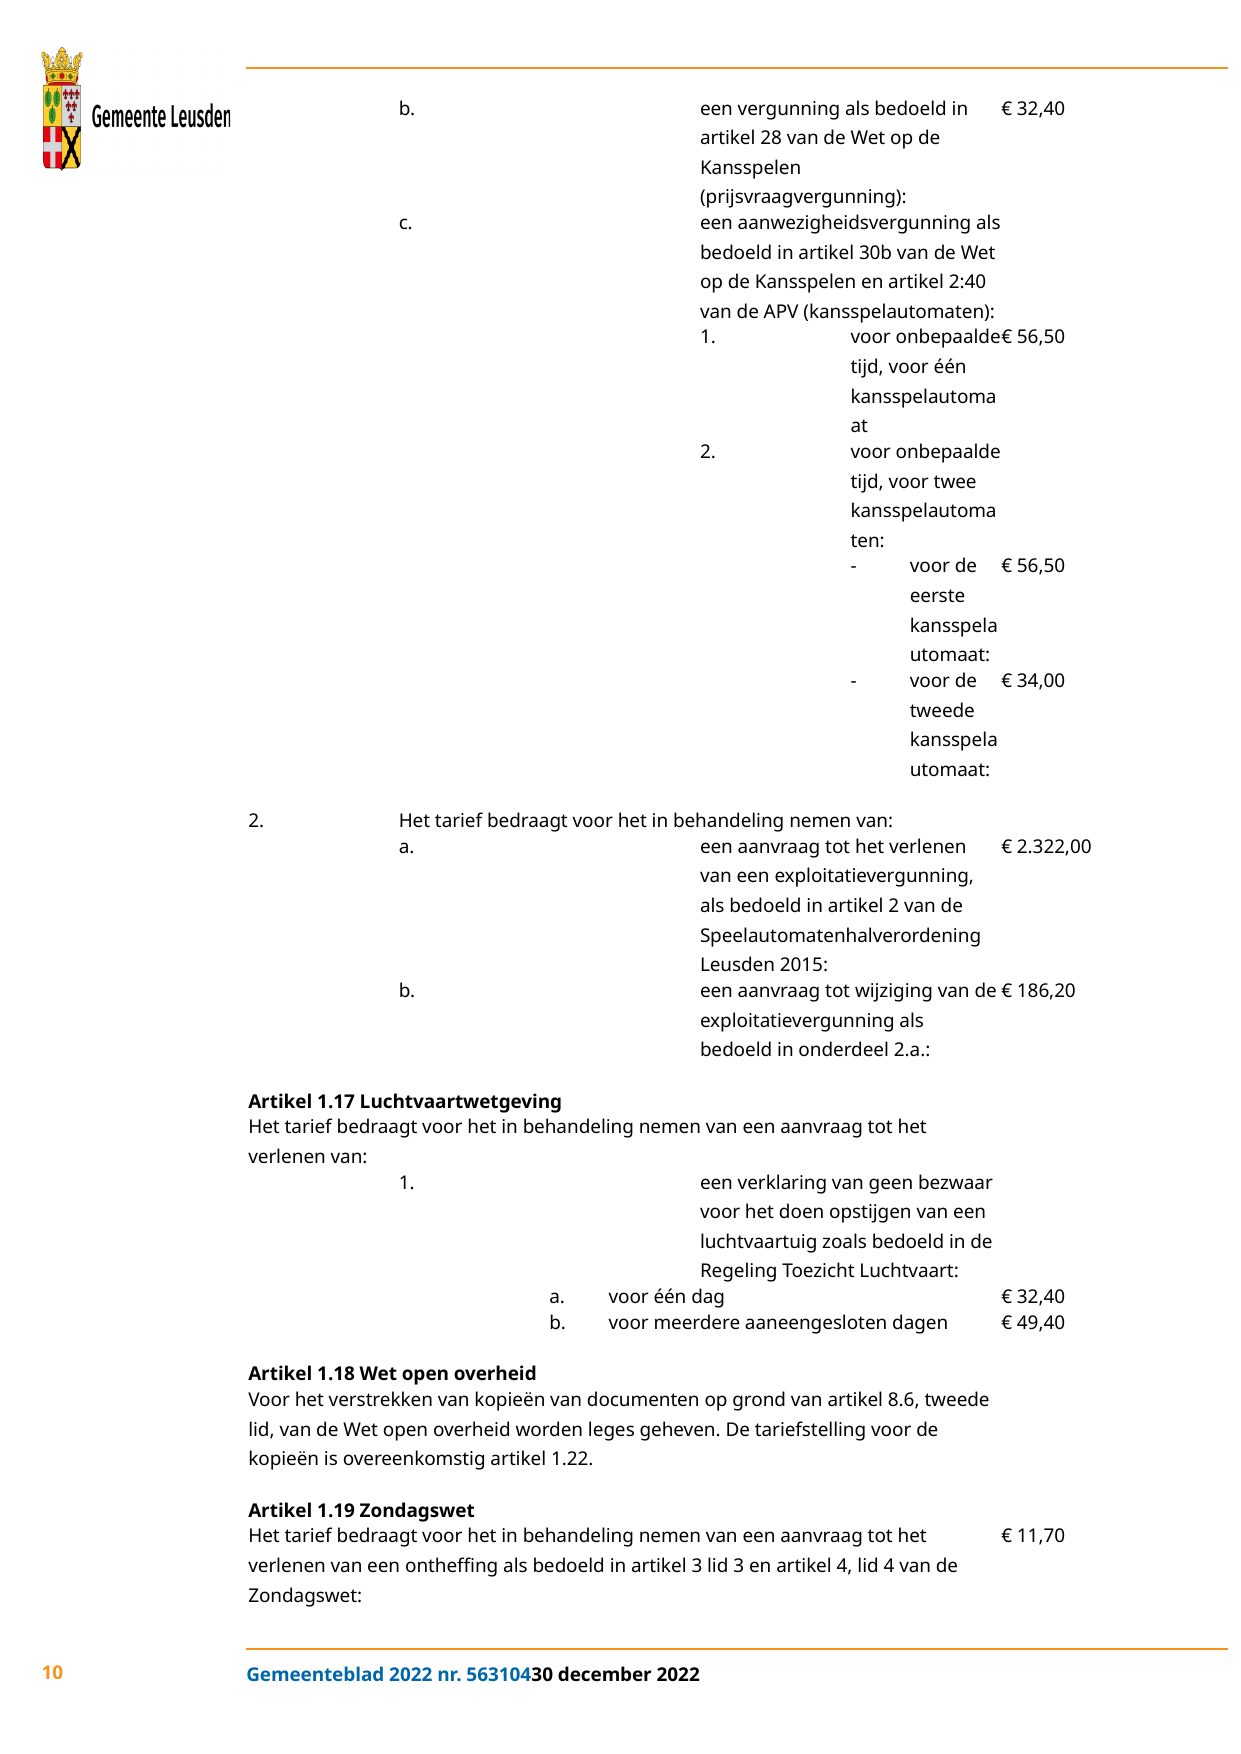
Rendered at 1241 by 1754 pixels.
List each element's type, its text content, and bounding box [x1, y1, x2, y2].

table_cell [700, 667, 850, 782]
table_cell Het tarief bedraagt voor het in behandeling nemen van een aanvraag tot het verlenen van: [248, 1114, 1001, 1169]
table_cell [248, 782, 398, 807]
table_cell b. [399, 977, 700, 1062]
table_cell Het tarief bedraagt voor het in behandeling nemen van: [399, 808, 1001, 833]
table_cell [248, 1309, 398, 1335]
table_cell [1001, 1497, 1152, 1523]
table_cell [1001, 808, 1152, 833]
table_cell voor de tweede kansspelautomaat: [850, 667, 1001, 782]
table_cell [248, 1335, 398, 1361]
table_cell b. [399, 95, 700, 209]
table_cell [1001, 1335, 1152, 1361]
table_cell een aanvraag tot wijziging van de exploitatievergunning als bedoeld in onderdeel 2.a.: [700, 977, 1001, 1062]
table_cell € 34,00 [1001, 667, 1152, 782]
table_cell € 11,70 [1001, 1523, 1152, 1607]
table_cell voor de eerste kansspelautomaat: [850, 553, 1001, 667]
table_cell voor meerdere aaneengesloten dagen [549, 1309, 1001, 1335]
table_cell € 32,40 [1001, 1283, 1152, 1309]
table_cell voor onbepaalde tijd, voor twee kansspelautomaten: [850, 438, 1001, 553]
table_cell [248, 95, 398, 209]
table_cell [399, 1471, 1001, 1497]
table_cell [399, 1283, 549, 1309]
table_cell [399, 1335, 1001, 1361]
table_cell Voor het verstrekken van kopieën van documenten op grond van artikel 8.6, tweede lid, van de Wet open overheid worden leges geheven. De tariefstelling voor de kopieën is overeenkomstig artikel 1.22. [248, 1386, 1001, 1471]
table_cell [1001, 782, 1152, 807]
table_cell [248, 324, 398, 438]
table_cell [248, 833, 398, 977]
table_cell c. [399, 209, 700, 324]
table_cell [399, 1309, 549, 1335]
table_cell [1001, 1386, 1152, 1471]
table_cell € 32,40 [1001, 95, 1152, 209]
table_cell [1001, 1062, 1152, 1088]
table_cell [248, 553, 398, 667]
table_cell 2. [248, 808, 398, 833]
table_cell [700, 553, 850, 667]
table_cell [1001, 209, 1152, 324]
table_cell Artikel 1.17 Luchtvaartwetgeving [248, 1088, 1001, 1113]
table_cell [399, 438, 700, 553]
table_cell Artikel 1.19 Zondagswet [248, 1497, 1001, 1523]
table_cell Het tarief bedraagt voor het in behandeling nemen van een aanvraag tot het verlenen van een ontheffing als bedoeld in artikel 3 lid 3 en artikel 4, lid 4 van de Zondagswet: [248, 1523, 1001, 1607]
table_cell [399, 324, 700, 438]
table_cell [248, 438, 398, 553]
table_cell voor één dag [549, 1283, 1001, 1309]
table_cell [399, 667, 700, 782]
table_cell [1001, 1088, 1152, 1113]
table_cell een vergunning als bedoeld in artikel 28 van de Wet op de Kansspelen (prijsvraagvergunning): [700, 95, 1001, 209]
table_cell voor onbepaalde tijd, voor één kansspelautomaat [850, 324, 1001, 438]
table_cell a. [399, 833, 700, 977]
table_cell [399, 782, 1001, 807]
table_cell [248, 977, 398, 1062]
table_cell [1001, 1471, 1152, 1497]
table_cell 2. [700, 438, 850, 553]
table_cell [1001, 1169, 1152, 1283]
table_cell € 56,50 [1001, 553, 1152, 667]
table_cell [248, 1169, 398, 1283]
table_cell [248, 667, 398, 782]
table_cell Artikel 1.18 Wet open overheid [248, 1361, 1001, 1386]
table_cell € 2.322,00 [1001, 833, 1152, 977]
table_cell een aanvraag tot het verlenen van een exploitatievergunning, als bedoeld in artikel 2 van de Speelautomatenhalverordening Leusden 2015: [700, 833, 1001, 977]
table_cell [399, 1062, 1001, 1088]
table_cell [248, 209, 398, 324]
table_cell 1. [700, 324, 850, 438]
table_cell [399, 553, 700, 667]
table_cell [248, 1062, 398, 1088]
picture [41, 47, 231, 172]
table_cell een aanwezigheidsvergunning als bedoeld in artikel 30b van de Wet op de Kansspelen en artikel 2:40 van de APV (kansspelautomaten): [700, 209, 1001, 324]
table_cell [248, 1471, 398, 1497]
table_cell € 56,50 [1001, 324, 1152, 438]
table_cell [1001, 1114, 1152, 1169]
table_cell [248, 1283, 398, 1309]
table_cell [1001, 1361, 1152, 1386]
table_cell [1001, 438, 1152, 553]
table_cell € 49,40 [1001, 1309, 1152, 1335]
table_cell 1. [399, 1169, 700, 1283]
table_cell € 186,20 [1001, 977, 1152, 1062]
table_cell een verklaring van geen bezwaar voor het doen opstijgen van een luchtvaartuig zoals bedoeld in de Regeling Toezicht Luchtvaart: [700, 1169, 1001, 1283]
